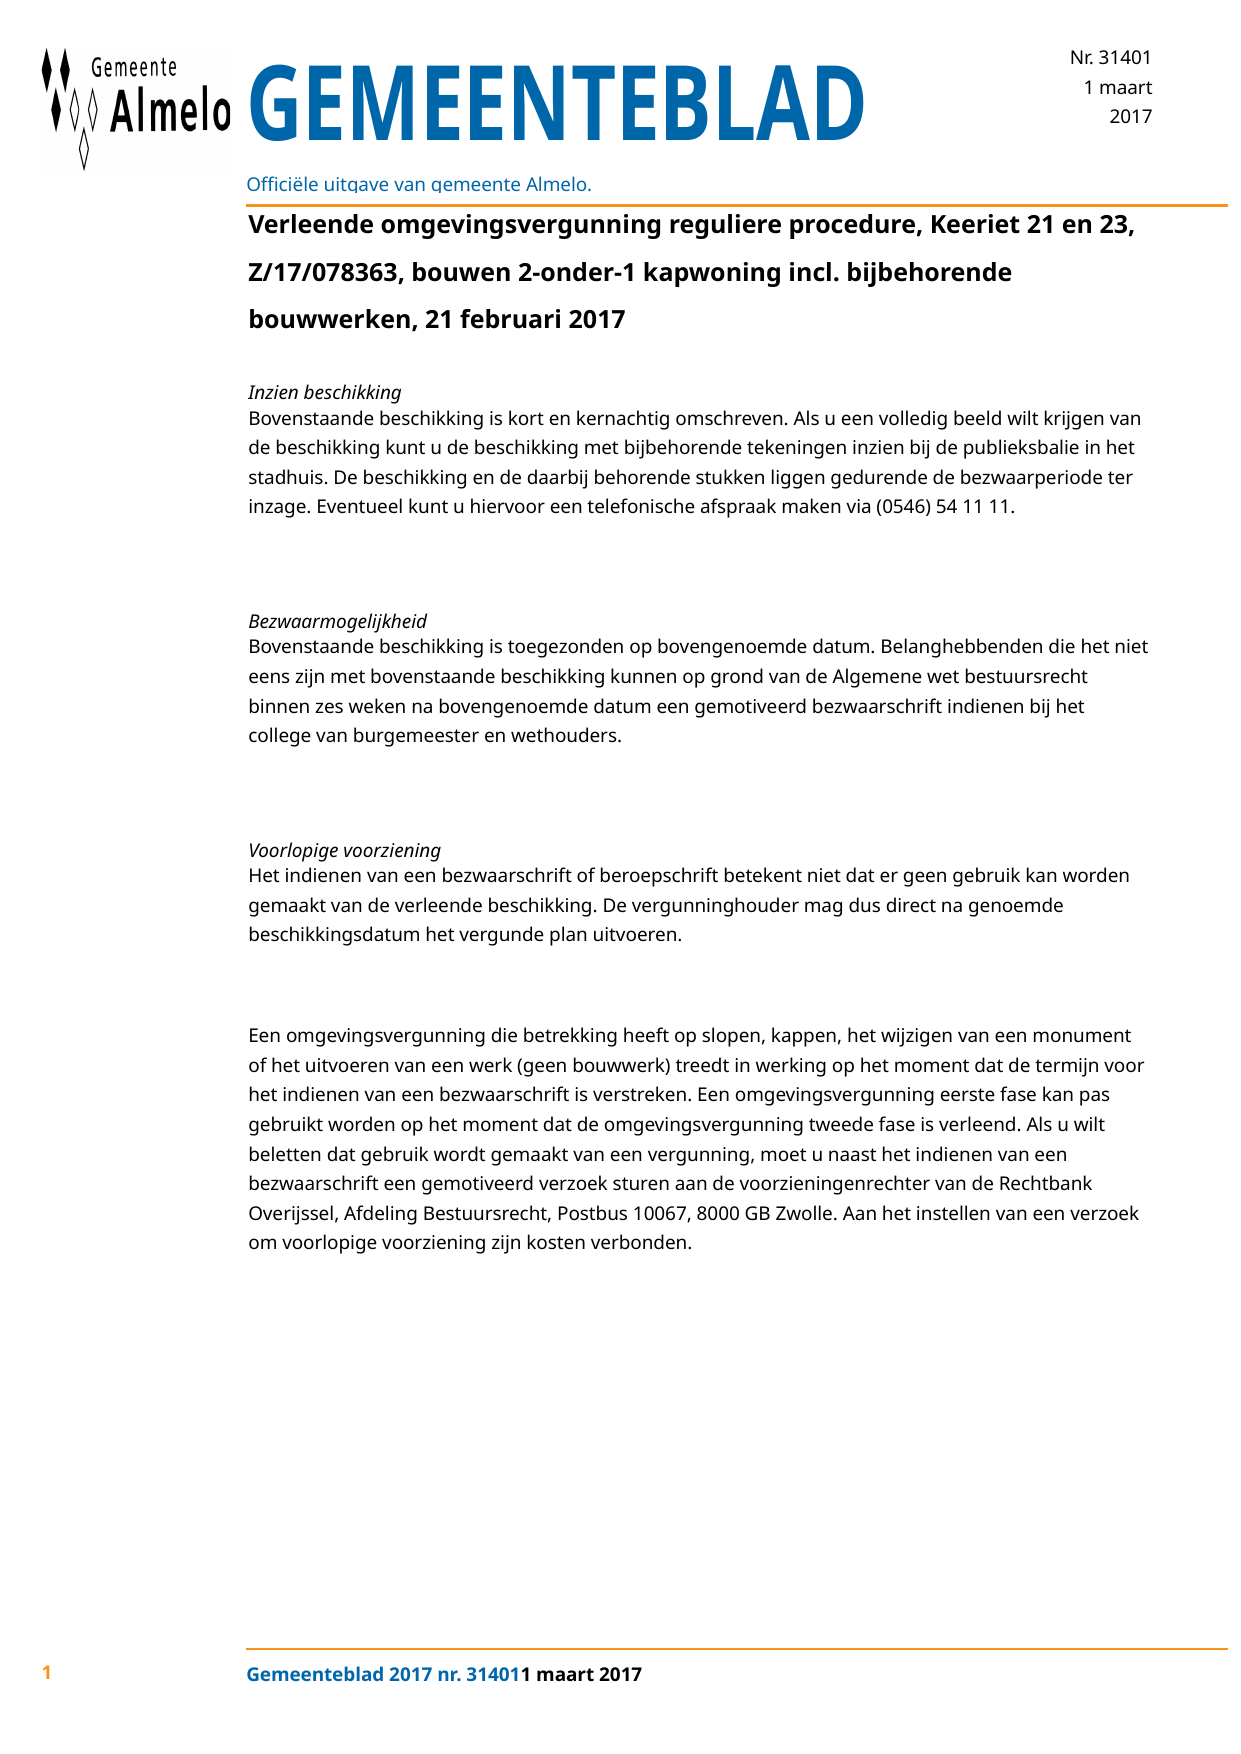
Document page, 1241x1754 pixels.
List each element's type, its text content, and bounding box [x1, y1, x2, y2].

text Een omgevingsvergunning die betrekking heeft op slopen, kappen, het wijzigen van een monument of het uitvoeren van een werk (geen bouwwerk) treedt in werking op het moment dat de termijn voor het indienen van een bezwaarschrift is verstreken. Een omgevingsvergunning eerste fase kan pas gebruikt worden op het moment dat de omgevingsvergunning tweede fase is verleend. Als u wilt beletten dat gebruik wordt gemaakt van een vergunning, moet u naast het indienen van een bezwaarschrift een gemotiveerd verzoek sturen aan de voorzieningenrechter van de Rechtbank Overijssel, Afdeling Bestuursrecht, Postbus 10067, 8000 GB Zwolle. Aan het instellen van een verzoek om voorlopige voorziening zijn kosten verbonden. [248, 1022, 1152, 1255]
picture [41, 47, 231, 172]
text Voorlopige voorziening [248, 837, 1152, 862]
text Inzien beschikking [248, 379, 1152, 405]
text Bovenstaande beschikking is kort en kernachtig omschreven. Als u een volledig beeld wilt krijgen van de beschikking kunt u de beschikking met bijbehorende tekeningen inzien bij de publieksbalie in het stadhuis. De beschikking en de daarbij behorende stukken liggen gedurende de bezwaarperiode ter inzage. Eventueel kunt u hiervoor een telefonische afspraak maken via (0546) 54 11 11. [248, 405, 1152, 519]
text Bovenstaande beschikking is toegezonden op bovengenoemde datum. Belanghebbenden die het niet eens zijn met bovenstaande beschikking kunnen op grond van de Algemene wet bestuursrecht binnen zes weken na bovengenoemde datum een gemotiveerd bezwaarschrift indienen bij het college van burgemeester en wethouders. [248, 634, 1152, 748]
text Verleende omgevingsvergunning reguliere procedure, Keeriet 21 en 23, Z/17/078363, bouwen 2-onder-1 kapwoning incl. bijbehorende bouwwerken, 21 februari 2017 [248, 207, 1152, 336]
text Het indienen van een bezwaarschrift of beroepschrift betekent niet dat er geen gebruik kan worden gemaakt van de verleende beschikking. De vergunninghouder mag dus direct na genoemde beschikkingsdatum het vergunde plan uitvoeren. [248, 862, 1152, 947]
text Bezwaarmogelijkheid [248, 608, 1152, 634]
